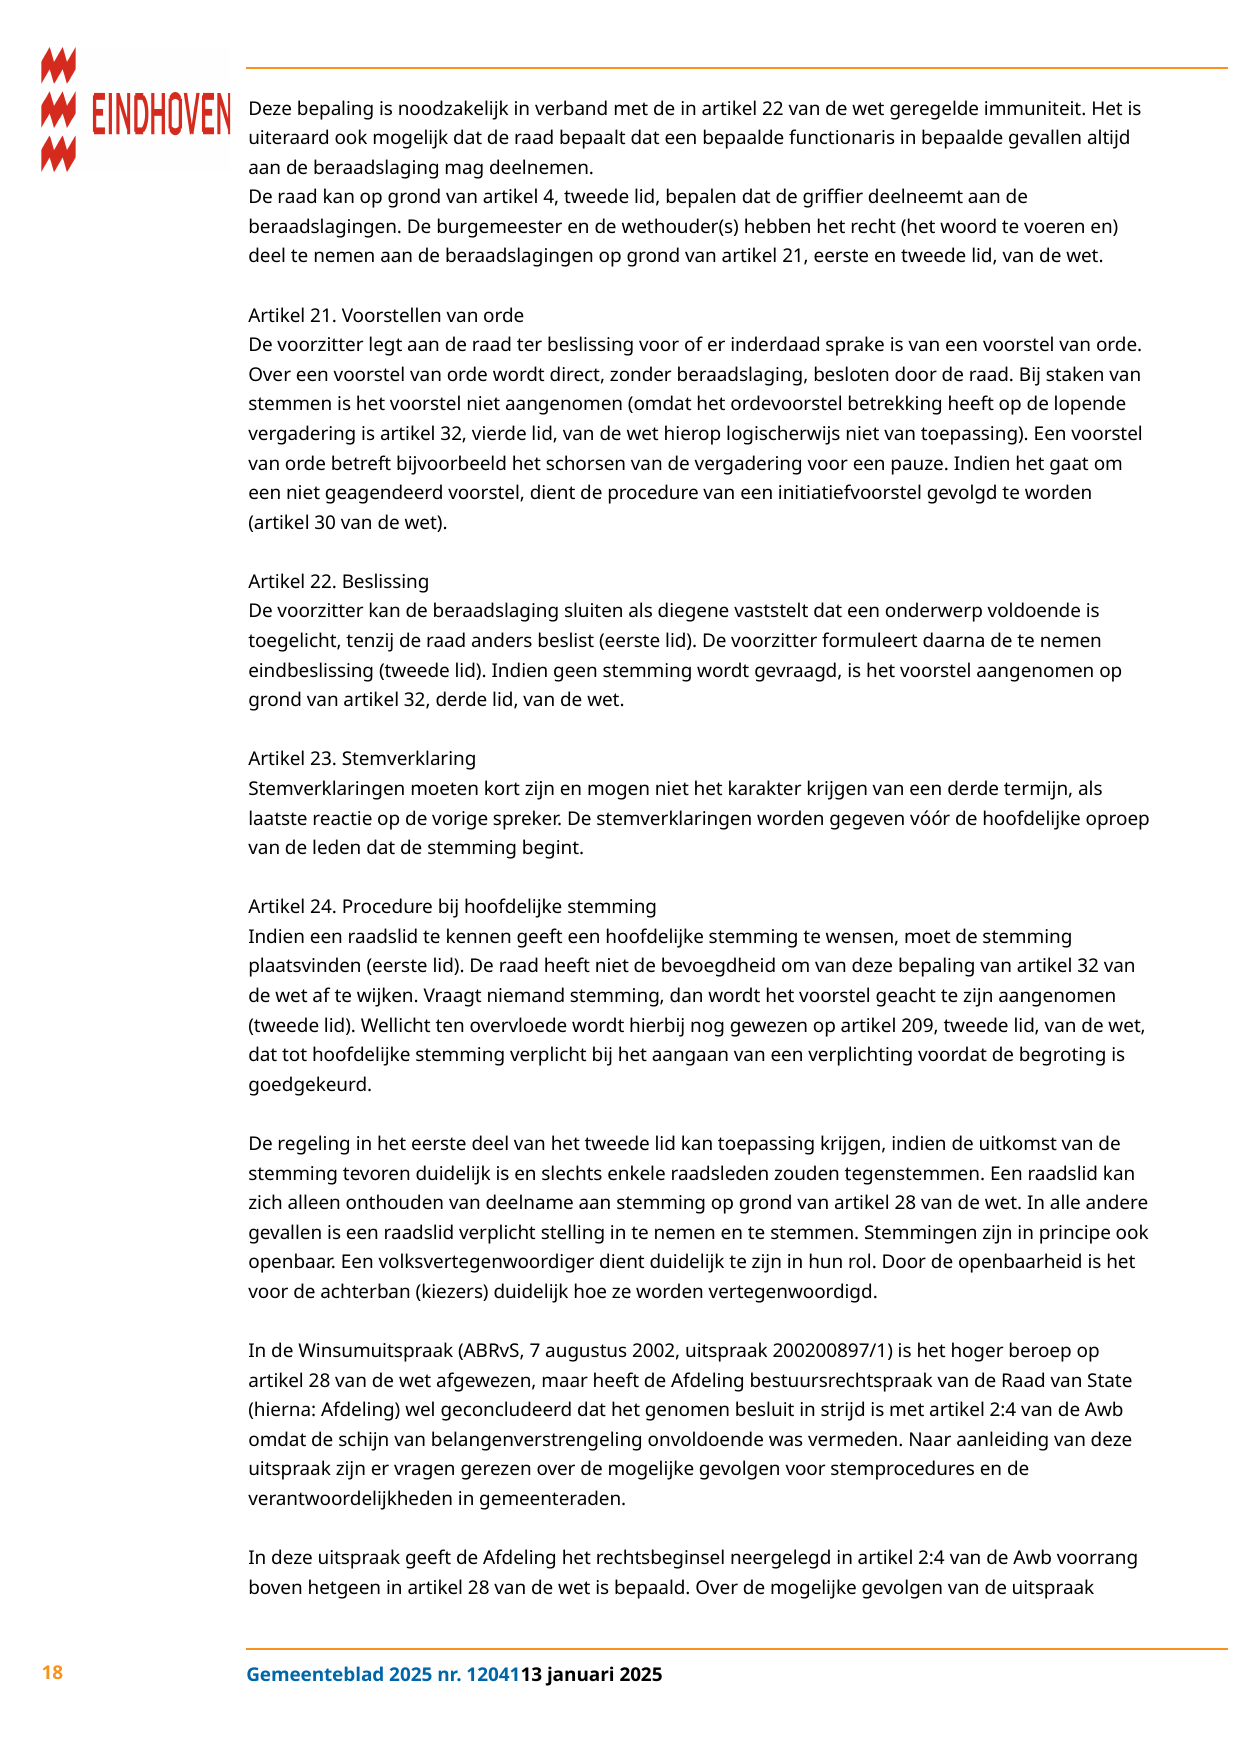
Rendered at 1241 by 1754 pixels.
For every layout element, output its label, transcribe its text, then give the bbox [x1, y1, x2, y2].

text Artikel 23. Stemverklaring [248, 746, 1152, 771]
text Deze bepaling is noodzakelijk in verband met de in artikel 22 van de wet geregelde immuniteit. Het is uiteraard ook mogelijk dat de raad bepaalt dat een bepaalde functionaris in bepaalde gevallen altijd aan de beraadslaging mag deelnemen. [248, 95, 1152, 180]
text De voorzitter legt aan de raad ter beslissing voor of er inderdaad sprake is van een voorstel van orde. Over een voorstel van orde wordt direct, zonder beraadslaging, besloten door de raad. Bij staken van stemmen is het voorstel niet aangenomen (omdat het ordevoorstel betrekking heeft op de lopende vergadering is artikel 32, vierde lid, van de wet hierop logischerwijs niet van toepassing). Een voorstel van orde betreft bijvoorbeeld het schorsen van de vergadering voor een pauze. Indien het gaat om een niet geagendeerd voorstel, dient de procedure van een initiatiefvoorstel gevolgd te worden (artikel 30 van de wet). [248, 331, 1152, 535]
text In deze uitspraak geeft de Afdeling het rechtsbeginsel neergelegd in artikel 2:4 van de Awb voorrang boven hetgeen in artikel 28 van de wet is bepaald. Over de mogelijke gevolgen van de uitspraak [248, 1544, 1152, 1600]
picture [41, 47, 231, 172]
text De voorzitter kan de beraadslaging sluiten als diegene vaststelt dat een onderwerp voldoende is toegelicht, tenzij de raad anders beslist (eerste lid). De voorzitter formuleert daarna de te nemen eindbeslissing (tweede lid). Indien geen stemming wordt gevraagd, is het voorstel aangenomen op grond van artikel 32, derde lid, van de wet. [248, 598, 1152, 712]
text In de Winsumuitspraak (ABRvS, 7 augustus 2002, uitspraak 200200897/1) is het hoger beroep op artikel 28 van de wet afgewezen, maar heeft de Afdeling bestuursrechtspraak van de Raad van State (hierna: Afdeling) wel geconcludeerd dat het genomen besluit in strijd is met artikel 2:4 van de Awb omdat de schijn van belangenverstrengeling onvoldoende was vermeden. Naar aanleiding van deze uitspraak zijn er vragen gerezen over de mogelijke gevolgen voor stemprocedures en de verantwoordelijkheden in gemeenteraden. [248, 1337, 1152, 1511]
text Indien een raadslid te kennen geeft een hoofdelijke stemming te wensen, moet de stemming plaatsvinden (eerste lid). De raad heeft niet de bevoegdheid om van deze bepaling van artikel 32 van de wet af te wijken. Vraagt niemand stemming, dan wordt het voorstel geacht te zijn aangenomen (tweede lid). Wellicht ten overvloede wordt hierbij nog gewezen op artikel 209, tweede lid, van de wet, dat tot hoofdelijke stemming verplicht bij het aangaan van een verplichting voordat de begroting is goedgekeurd. [248, 923, 1152, 1097]
text Artikel 24. Procedure bij hoofdelijke stemming [248, 893, 1152, 919]
text De raad kan op grond van artikel 4, tweede lid, bepalen dat de griffier deelneemt aan de beraadslagingen. De burgemeester en de wethouder(s) hebben het recht (het woord te voeren en) deel te nemen aan de beraadslagingen op grond van artikel 21, eerste en tweede lid, van de wet. [248, 183, 1152, 268]
text Stemverklaringen moeten kort zijn en mogen niet het karakter krijgen van een derde termijn, als laatste reactie op de vorige spreker. De stemverklaringen worden gegeven vóór de hoofdelijke oproep van de leden dat de stemming begint. [248, 775, 1152, 860]
text De regeling in het eerste deel van het tweede lid kan toepassing krijgen, indien de uitkomst van de stemming tevoren duidelijk is en slechts enkele raadsleden zouden tegenstemmen. Een raadslid kan zich alleen onthouden van deelname aan stemming op grond van artikel 28 van de wet. In alle andere gevallen is een raadslid verplicht stelling in te nemen en te stemmen. Stemmingen zijn in principe ook openbaar. Een volksvertegenwoordiger dient duidelijk te zijn in hun rol. Door de openbaarheid is het voor de achterban (kiezers) duidelijk hoe ze worden vertegenwoordigd. [248, 1130, 1152, 1304]
text Artikel 21. Voorstellen van orde [248, 302, 1152, 328]
text Artikel 22. Beslissing [248, 568, 1152, 594]
